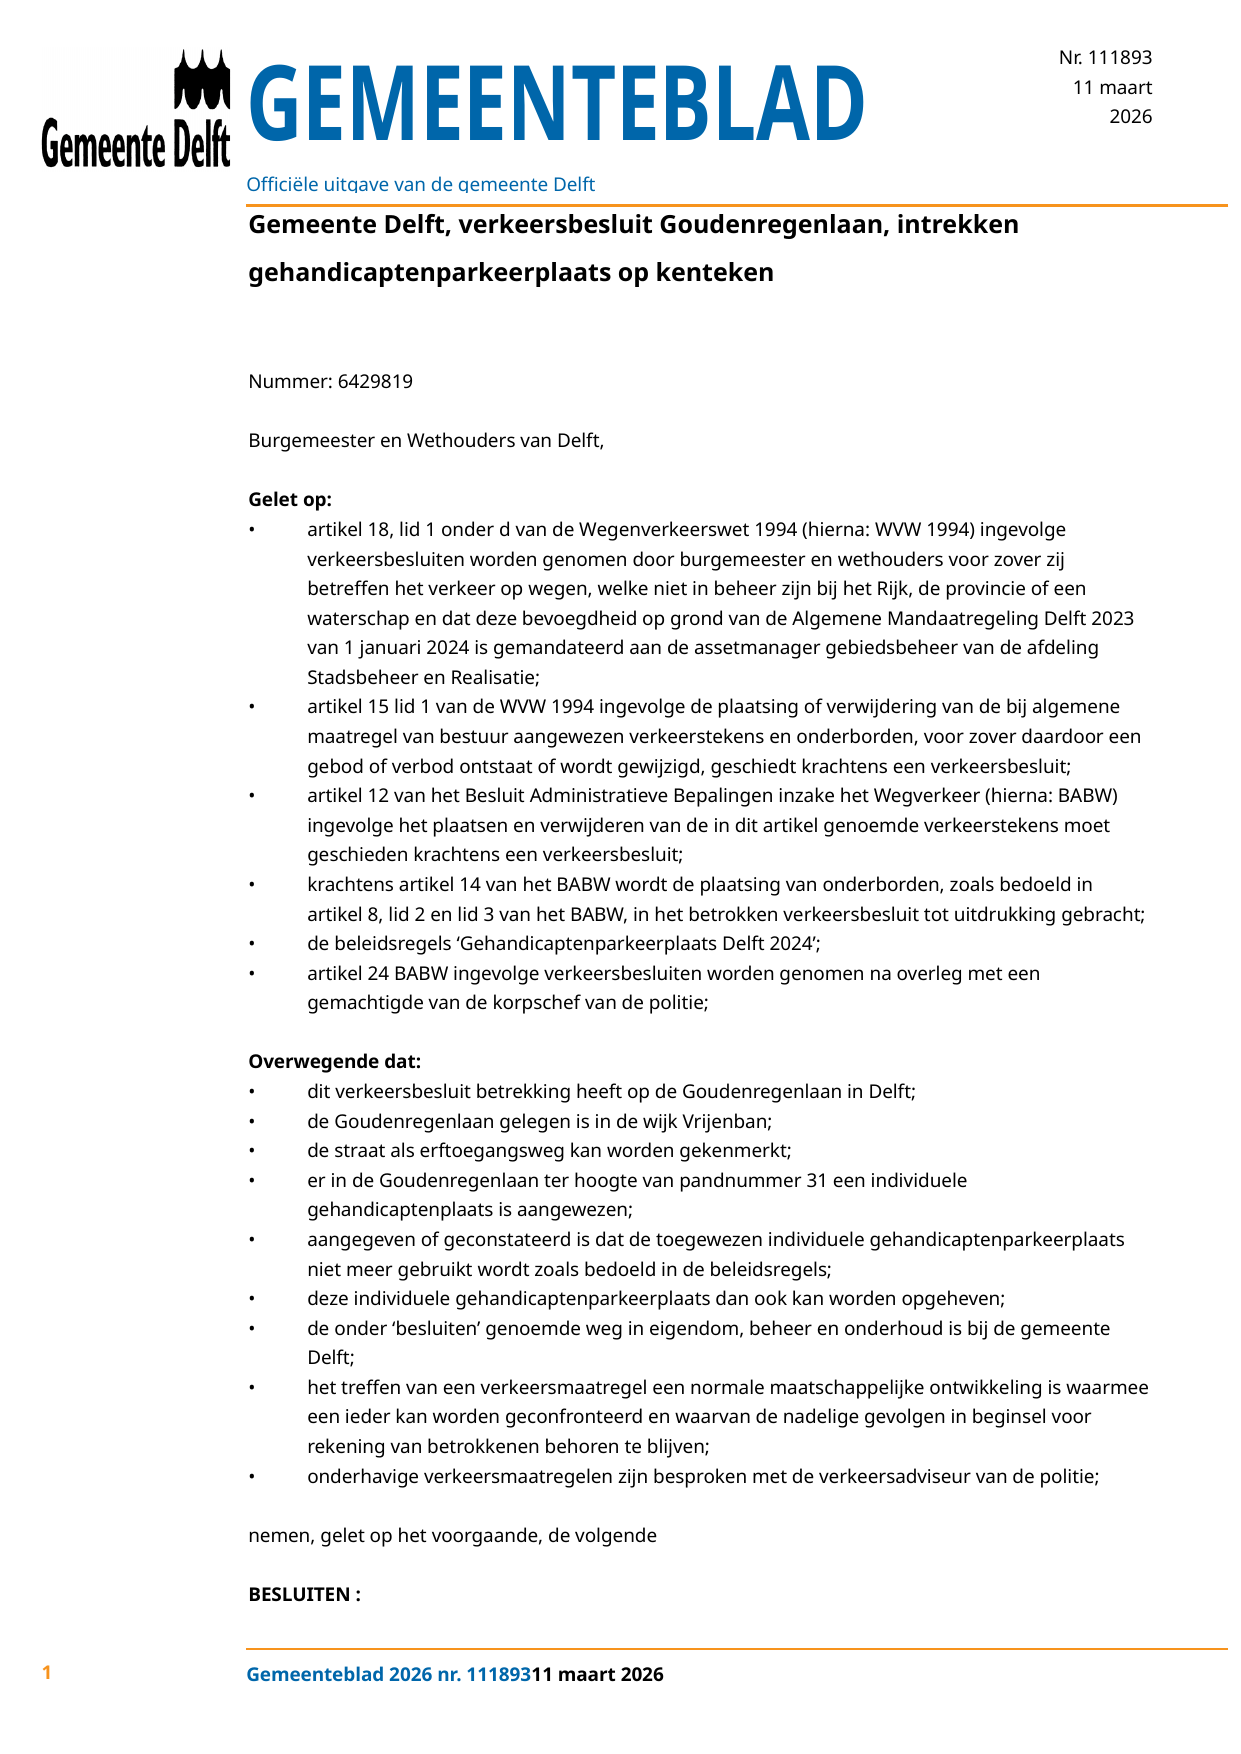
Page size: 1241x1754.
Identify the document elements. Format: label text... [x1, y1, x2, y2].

list het treffen van een verkeersmaatregel een normale maatschappelijke ontwikkeling is waarmee een ieder kan worden geconfronteerd en waarvan de nadelige gevolgen in beginsel voor rekening van betrokkenen behoren te blijven; [248, 1374, 1152, 1459]
text Gemeente Delft, verkeersbesluit Goudenregenlaan, intrekken gehandicaptenparkeerplaats op kenteken [248, 207, 1152, 288]
list deze individuele gehandicaptenparkeerplaats dan ook kan worden opgeheven; [248, 1285, 1152, 1311]
list artikel 18, lid 1 onder d van de Wegenverkeerswet 1994 (hierna: WVW 1994) ingevolge verkeersbesluiten worden genomen door burgemeester en wethouders voor zover zij betreffen het verkeer op wegen, welke niet in beheer zijn bij het Rijk, de provincie of een waterschap en dat deze bevoegdheid op grond van de Algemene Mandaatregeling Delft 2023 van 1 januari 2024 is gemandateerd aan de assetmanager gebiedsbeheer van de afdeling Stadsbeheer en Realisatie; [248, 516, 1152, 690]
list de Goudenregenlaan gelegen is in de wijk Vrijenban; [248, 1108, 1152, 1133]
list artikel 15 lid 1 van de WVW 1994 ingevolge de plaatsing of verwijdering van de bij algemene maatregel van bestuur aangewezen verkeerstekens en onderborden, voor zover daardoor een gebod of verbod ontstaat of wordt gewijzigd, geschiedt krachtens een verkeersbesluit; [248, 694, 1152, 778]
list de onder ‘besluiten’ genoemde weg in eigendom, beheer en onderhoud is bij de gemeente Delft; [248, 1315, 1152, 1370]
list artikel 12 van het Besluit Administratieve Bepalingen inzake het Wegverkeer (hierna: BABW) ingevolge het plaatsen en verwijderen van de in dit artikel genoemde verkeerstekens moet geschieden krachtens een verkeersbesluit; [248, 782, 1152, 867]
text Overwegende dat: [248, 1049, 1152, 1074]
list krachtens artikel 14 van het BABW wordt de plaatsing van onderborden, zoals bedoeld in artikel 8, lid 2 en lid 3 van het BABW, in het betrokken verkeersbesluit tot uitdrukking gebracht; [248, 871, 1152, 926]
text nemen, gelet op het voorgaande, de volgende [248, 1522, 1152, 1548]
list onderhavige verkeersmaatregelen zijn besproken met de verkeersadviseur van de politie; [248, 1463, 1152, 1488]
list aangegeven of geconstateerd is dat de toegewezen individuele gehandicaptenparkeerplaats niet meer gebruikt wordt zoals bedoeld in de beleidsregels; [248, 1226, 1152, 1281]
text BESLUITEN : [248, 1581, 1152, 1607]
list de straat als erftoegangsweg kan worden gekenmerkt; [248, 1137, 1152, 1163]
picture [41, 47, 231, 172]
text Burgemeester en Wethouders van Delft, [248, 427, 1152, 453]
list artikel 24 BABW ingevolge verkeersbesluiten worden genomen na overleg met een gemachtigde van de korpschef van de politie; [248, 960, 1152, 1015]
list de beleidsregels ‘Gehandicaptenparkeerplaats Delft 2024’; [248, 930, 1152, 956]
list dit verkeersbesluit betrekking heeft op de Goudenregenlaan in Delft; [248, 1078, 1152, 1104]
text Nummer: 6429819 [248, 368, 1152, 394]
list er in de Goudenregenlaan ter hoogte van pandnummer 31 een individuele gehandicaptenplaats is aangewezen; [248, 1167, 1152, 1222]
text Gelet op: [248, 487, 1152, 512]
